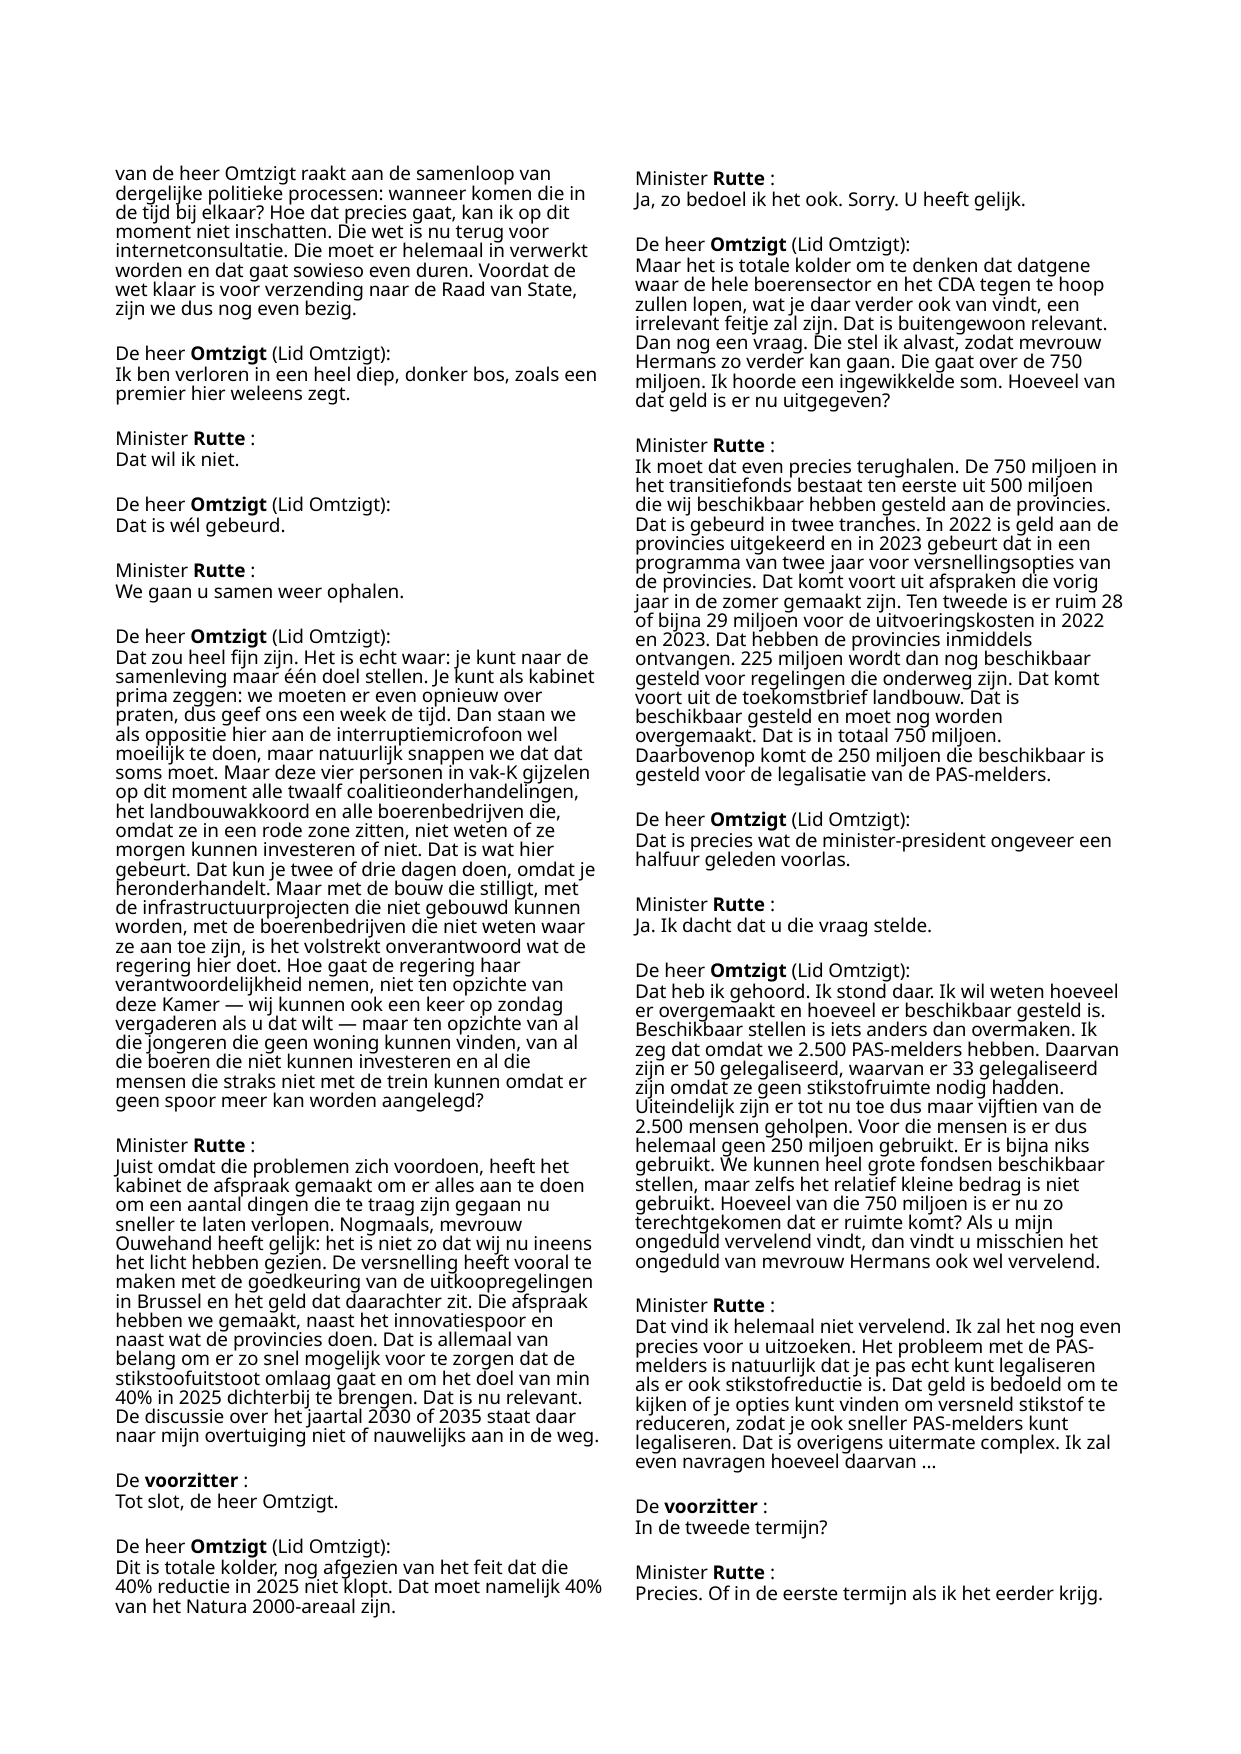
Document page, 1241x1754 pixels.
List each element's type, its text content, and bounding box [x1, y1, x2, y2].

text Maar het is totale kolder om te denken dat datgene waar de hele boerensector en het CDA tegen te hoop zullen lopen, wat je daar verder ook van vindt, een irrelevant feitje zal zijn. Dat is buitengewoon relevant. Dan nog een vraag. Die stel ik alvast, zodat mevrouw Hermans zo verder kan gaan. Die gaat over de 750 miljoen. Ik hoorde een ingewikkelde som. Hoeveel van dat geld is er nu uitgegeven? [635, 257, 1125, 411]
text De heer Omtzigt (Lid Omtzigt): [635, 231, 1125, 257]
text Dat heb ik gehoord. Ik stond daar. Ik wil weten hoeveel er overgemaakt en hoeveel er beschikbaar gesteld is. Beschikbaar stellen is iets anders dan overmaken. Ik zeg dat omdat we 2.500 PAS-melders hebben. Daarvan zijn er 50 gelegaliseerd, waarvan er 33 gelegaliseerd zijn omdat ze geen stikstofruimte nodig hadden. Uiteindelijk zijn er tot nu toe dus maar vijftien van de 2.500 mensen geholpen. Voor die mensen is er dus helemaal geen 250 miljoen gebruikt. Er is bijna niks gebruikt. We kunnen heel grote fondsen beschikbaar stellen, maar zelfs het relatief kleine bedrag is niet gebruikt. Hoeveel van die 750 miljoen is er nu zo terechtgekomen dat er ruimte komt? Als u mijn ongeduld vervelend vindt, dan vindt u misschien het ongeduld van mevrouw Hermans ook wel vervelend. [635, 983, 1125, 1272]
text Precies. Of in de eerste termijn als ik het eerder krijg. [635, 1585, 1125, 1604]
text Dat is wél gebeurd. [115, 517, 605, 536]
text Ja. Ik dacht dat u die vraag stelde. [635, 917, 1125, 936]
text Minister Rutte : [115, 1132, 605, 1158]
text De heer Omtzigt (Lid Omtzigt): [635, 806, 1125, 832]
text De voorzitter : [115, 1468, 605, 1493]
text van de heer Omtzigt raakt aan de samenloop van dergelijke politieke processen: wanneer komen die in de tijd bij elkaar? Hoe dat precies gaat, kan ik op dit moment niet inschatten. Die wet is nu terug voor internetconsultatie. Die moet er helemaal in verwerkt worden en dat gaat sowieso even duren. Voordat de wet klaar is voor verzending naar de Raad van State, zijn we dus nog even bezig. [115, 165, 605, 319]
text Ik moet dat even precies terughalen. De 750 miljoen in het transitiefonds bestaat ten eerste uit 500 miljoen die wij beschikbaar hebben gesteld aan de provincies. Dat is gebeurd in twee tranches. In 2022 is geld aan de provincies uitgekeerd en in 2023 gebeurt dat in een programma van twee jaar voor versnellingsopties van de provincies. Dat komt voort uit afspraken die vorig jaar in de zomer gemaakt zijn. Ten tweede is er ruim 28 of bijna 29 miljoen voor de uitvoeringskosten in 2022 en 2023. Dat hebben de provincies inmiddels ontvangen. 225 miljoen wordt dan nog beschikbaar gesteld voor regelingen die onderweg zijn. Dat komt voort uit de toekomstbrief landbouw. Dat is beschikbaar gesteld en moet nog worden overgemaakt. Dat is in totaal 750 miljoen. Daarbovenop komt de 250 miljoen die beschikbaar is gesteld voor de legalisatie van de PAS-melders. [635, 458, 1125, 785]
text De heer Omtzigt (Lid Omtzigt): [635, 957, 1125, 983]
text Dit is totale kolder, nog afgezien van het feit dat die 40% reductie in 2025 niet klopt. Dat moet namelijk 40% van het Natura 2000-areaal zijn. [115, 1559, 605, 1617]
text Minister Rutte : [635, 165, 1125, 191]
text De heer Omtzigt (Lid Omtzigt): [115, 1533, 605, 1559]
text Dat vind ik helemaal niet vervelend. Ik zal het nog even precies voor u uitzoeken. Het probleem met de PAS-melders is natuurlijk dat je pas echt kunt legaliseren als er ook stikstofreductie is. Dat geld is bedoeld om te kijken of je opties kunt vinden om versneld stikstof te reduceren, zodat je ook sneller PAS-melders kunt legaliseren. Dat is overigens uitermate complex. Ik zal even navragen hoeveel daarvan … [635, 1318, 1125, 1473]
text Minister Rutte : [115, 557, 605, 583]
text Ja, zo bedoel ik het ook. Sorry. U heeft gelijk. [635, 191, 1125, 210]
text In de tweede termijn? [635, 1519, 1125, 1538]
text Minister Rutte : [115, 425, 605, 451]
text De voorzitter : [635, 1493, 1125, 1519]
text Minister Rutte : [635, 1293, 1125, 1318]
text Juist omdat die problemen zich voordoen, heeft het kabinet de afspraak gemaakt om er alles aan te doen om een aantal dingen die te traag zijn gegaan nu sneller te laten verlopen. Nogmaals, mevrouw Ouwehand heeft gelijk: het is niet zo dat wij nu ineens het licht hebben gezien. De versnelling heeft vooral te maken met de goedkeuring van de uitkoopregelingen in Brussel en het geld dat daarachter zit. Die afspraak hebben we gemaakt, naast het innovatiespoor en naast wat de provincies doen. Dat is allemaal van belang om er zo snel mogelijk voor te zorgen dat de stikstoofuitstoot omlaag gaat en om het doel van min 40% in 2025 dichterbij te brengen. Dat is nu relevant. De discussie over het jaartal 2030 of 2035 staat daar naar mijn overtuiging niet of nauwelijks aan in de weg. [115, 1158, 605, 1447]
text Minister Rutte : [635, 891, 1125, 917]
text De heer Omtzigt (Lid Omtzigt): [115, 491, 605, 517]
text We gaan u samen weer ophalen. [115, 583, 605, 602]
text De heer Omtzigt (Lid Omtzigt): [115, 623, 605, 649]
text Minister Rutte : [635, 1559, 1125, 1585]
text Ik ben verloren in een heel diep, donker bos, zoals een premier hier weleens zegt. [115, 366, 605, 404]
text Dat is precies wat de minister-president ongeveer een halfuur geleden voorlas. [635, 832, 1125, 870]
text De heer Omtzigt (Lid Omtzigt): [115, 340, 605, 366]
text Tot slot, de heer Omtzigt. [115, 1493, 605, 1513]
text Minister Rutte : [635, 432, 1125, 458]
text Dat zou heel fijn zijn. Het is echt waar: je kunt naar de samenleving maar één doel stellen. Je kunt als kabinet prima zeggen: we moeten er even opnieuw over praten, dus geef ons een week de tijd. Dan staan we als oppositie hier aan de interruptiemicrofoon wel moeilijk te doen, maar natuurlijk snappen we dat dat soms moet. Maar deze vier personen in vak-K gijzelen op dit moment alle twaalf coalitieonderhandelingen, het landbouwakkoord en alle boerenbedrijven die, omdat ze in een rode zone zitten, niet weten of ze morgen kunnen investeren of niet. Dat is wat hier gebeurt. Dat kun je twee of drie dagen doen, omdat je heronderhandelt. Maar met de bouw die stilligt, met de infrastructuurprojecten die niet gebouwd kunnen worden, met de boerenbedrijven die niet weten waar ze aan toe zijn, is het volstrekt onverantwoord wat de regering hier doet. Hoe gaat de regering haar verantwoordelijkheid nemen, niet ten opzichte van deze Kamer — wij kunnen ook een keer op zondag vergaderen als u dat wilt — maar ten opzichte van al die jongeren die geen woning kunnen vinden, van al die boeren die niet kunnen investeren en al die mensen die straks niet met de trein kunnen omdat er geen spoor meer kan worden aangelegd? [115, 649, 605, 1111]
text Dat wil ik niet. [115, 451, 605, 470]
